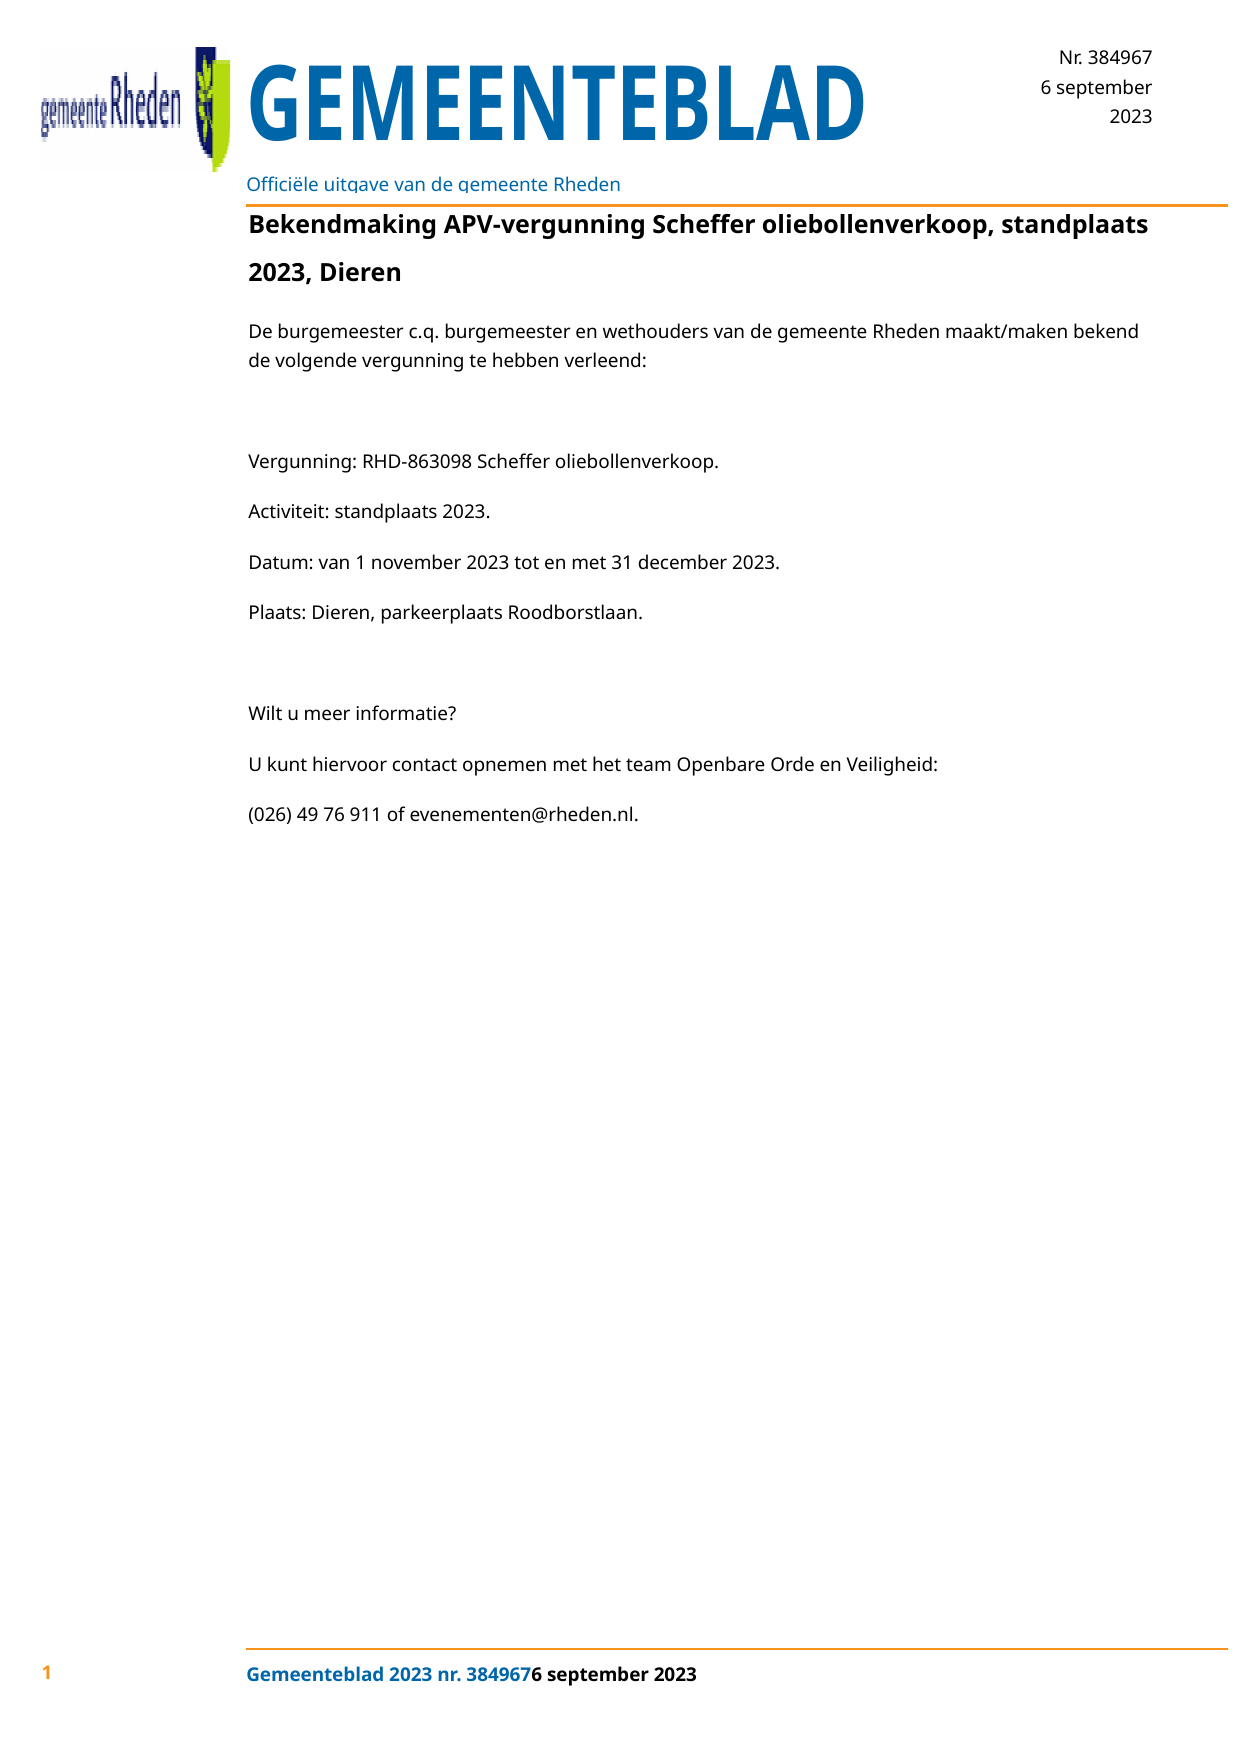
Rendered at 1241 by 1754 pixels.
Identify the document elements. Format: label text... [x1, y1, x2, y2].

text Vergunning: RHD-863098 Scheffer oliebollenverkoop. [248, 448, 1152, 474]
text Activiteit: standplaats 2023. [248, 499, 1152, 524]
text U kunt hiervoor contact opnemen met het team Openbare Orde en Veiligheid: [248, 751, 1152, 777]
text (026) 49 76 911 of evenementen@rheden.nl. [248, 801, 1152, 827]
text De burgemeester c.q. burgemeester en wethouders van de gemeente Rheden maakt/maken bekend de volgende vergunning te hebben verleend: [248, 318, 1152, 373]
text Plaats: Dieren, parkeerplaats Roodborstlaan. [248, 599, 1152, 625]
text Bekendmaking APV-vergunning Scheffer oliebollenverkoop, standplaats 2023, Dieren [248, 207, 1152, 288]
text Datum: van 1 november 2023 tot en met 31 december 2023. [248, 549, 1152, 575]
text Wilt u meer informatie? [248, 700, 1152, 726]
picture [41, 47, 231, 172]
